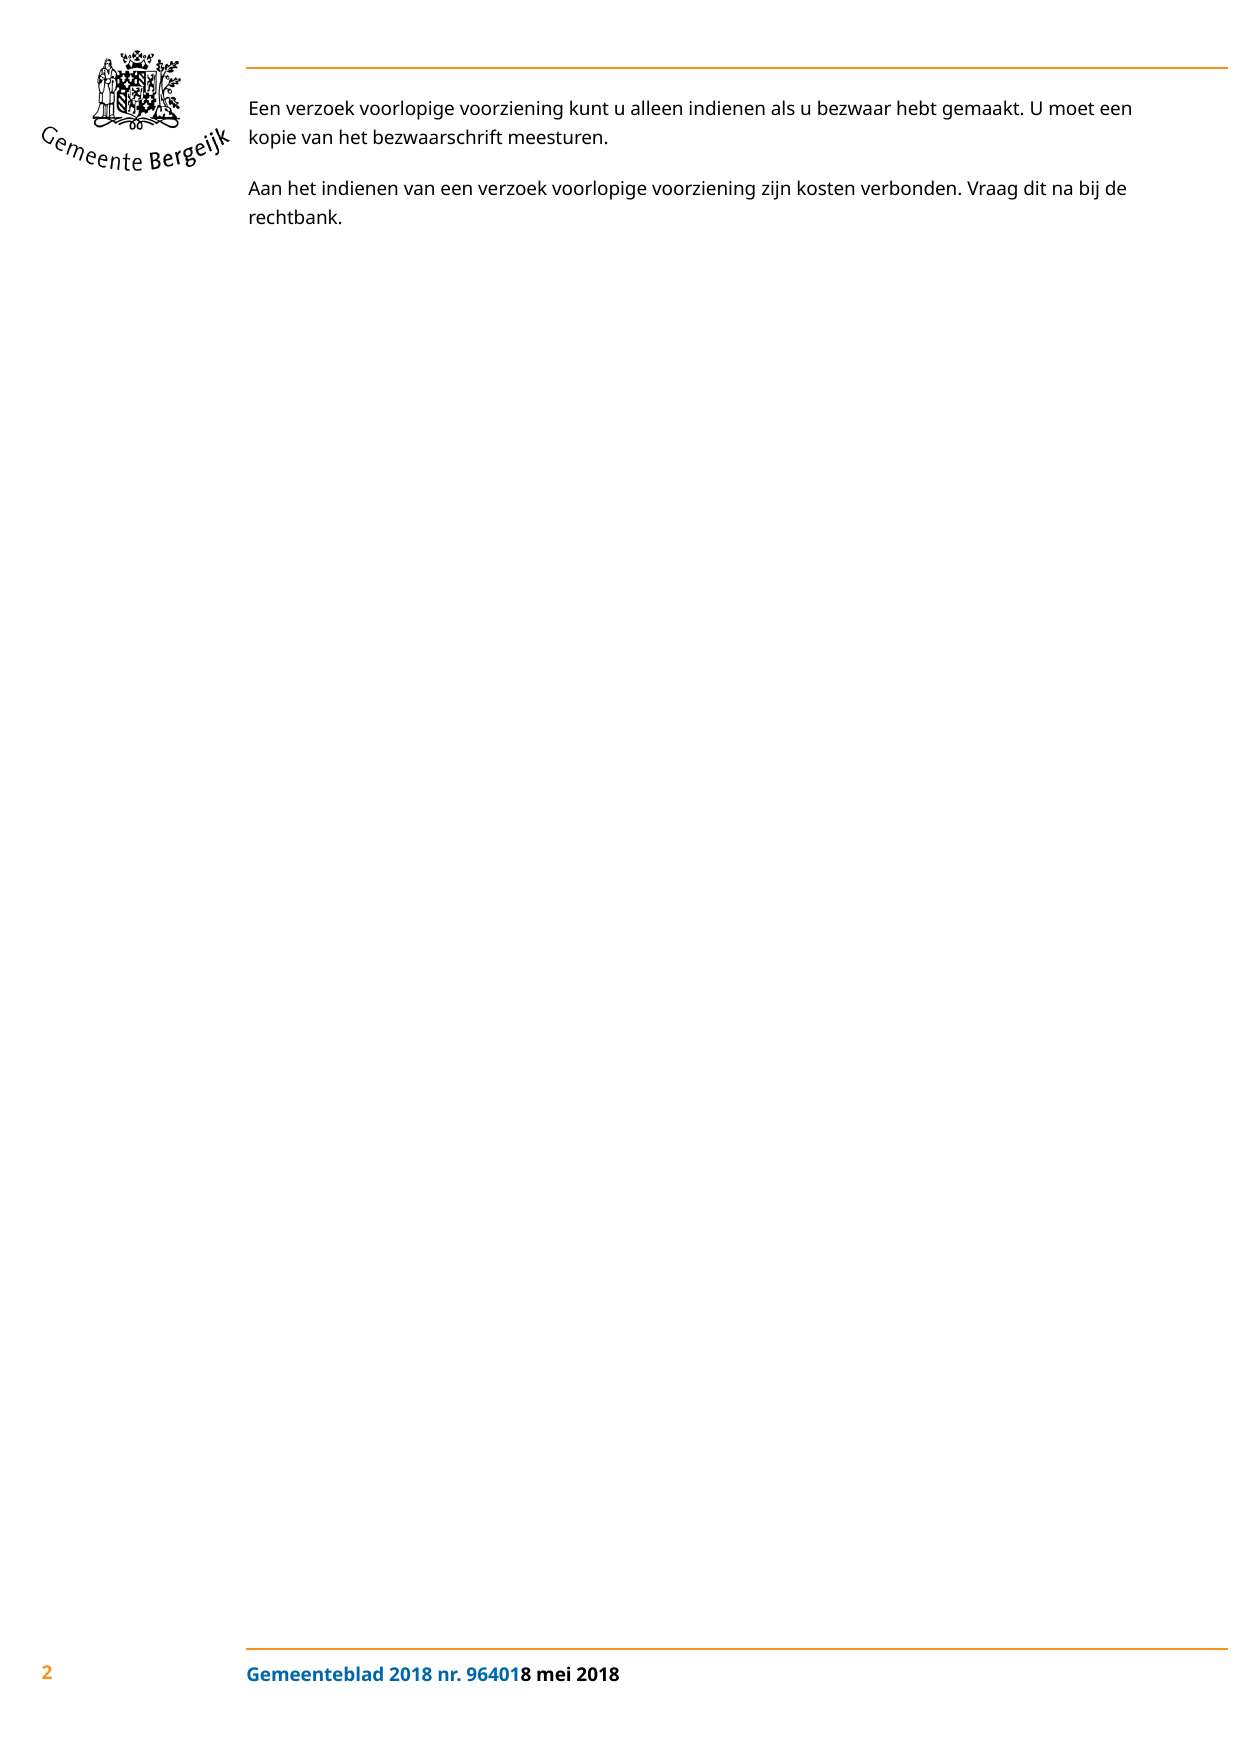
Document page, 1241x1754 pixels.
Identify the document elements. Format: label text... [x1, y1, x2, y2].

text Aan het indienen van een verzoek voorlopige voorziening zijn kosten verbonden. Vraag dit na bij de rechtbank. [248, 175, 1152, 230]
picture [41, 47, 231, 172]
text Een verzoek voorlopige voorziening kunt u alleen indienen als u bezwaar hebt gemaakt. U moet een kopie van het bezwaarschrift meesturen. [248, 95, 1152, 150]
